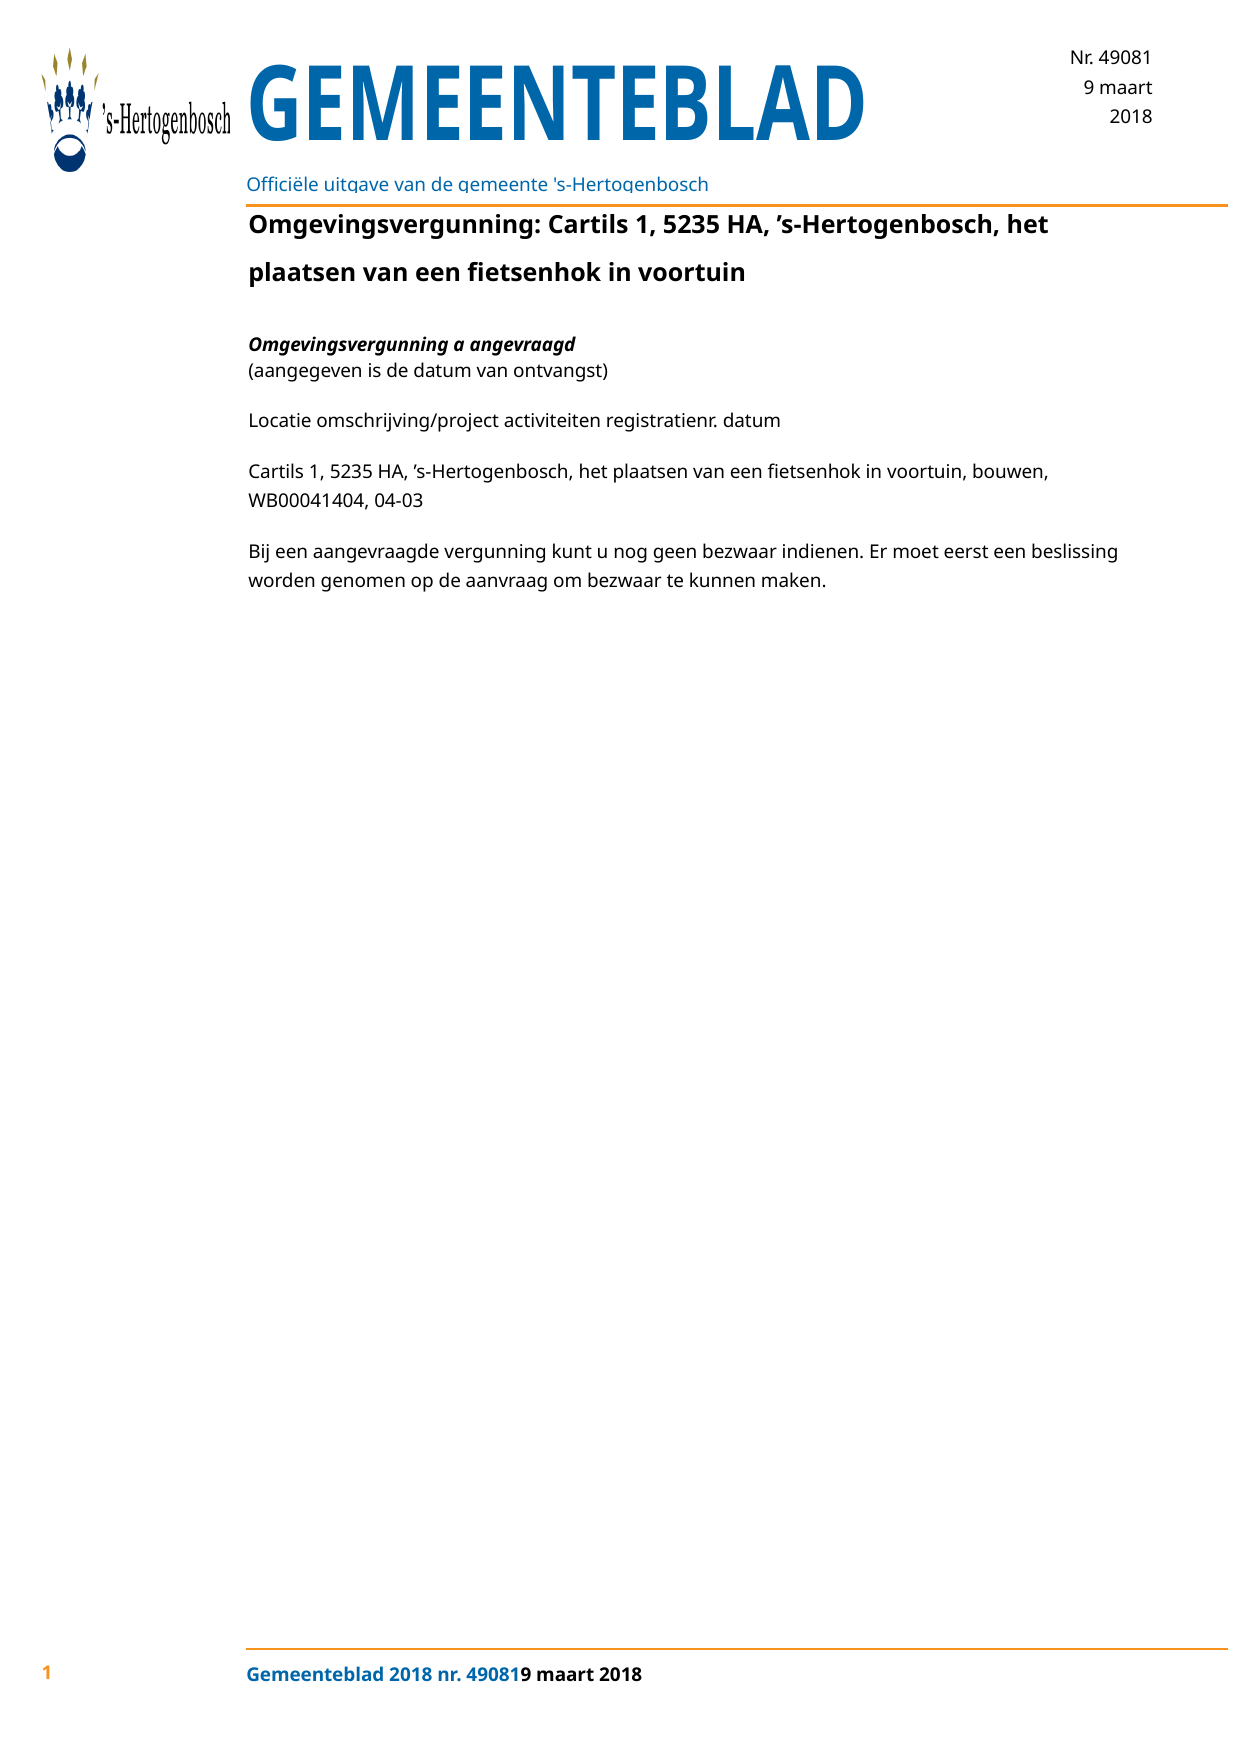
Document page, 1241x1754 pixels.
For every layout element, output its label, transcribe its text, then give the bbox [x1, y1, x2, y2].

picture [41, 47, 231, 172]
text Bij een aangevraagde vergunning kunt u nog geen bezwaar indienen. Er moet eerst een beslissing worden genomen op de aanvraag om bezwaar te kunnen maken. [248, 538, 1152, 593]
text (aangegeven is de datum van ontvangst) [248, 357, 1152, 383]
text Omgevingsvergunning a angevraagd [248, 331, 1152, 357]
text Locatie omschrijving/project activiteiten registratienr. datum [248, 408, 1152, 433]
text Cartils 1, 5235 HA, ’s-Hertogenbosch, het plaatsen van een fietsenhok in voortuin, bouwen, WB00041404, 04-03 [248, 458, 1152, 513]
text Omgevingsvergunning: Cartils 1, 5235 HA, ’s-Hertogenbosch, het plaatsen van een fietsenhok in voortuin [248, 207, 1152, 288]
